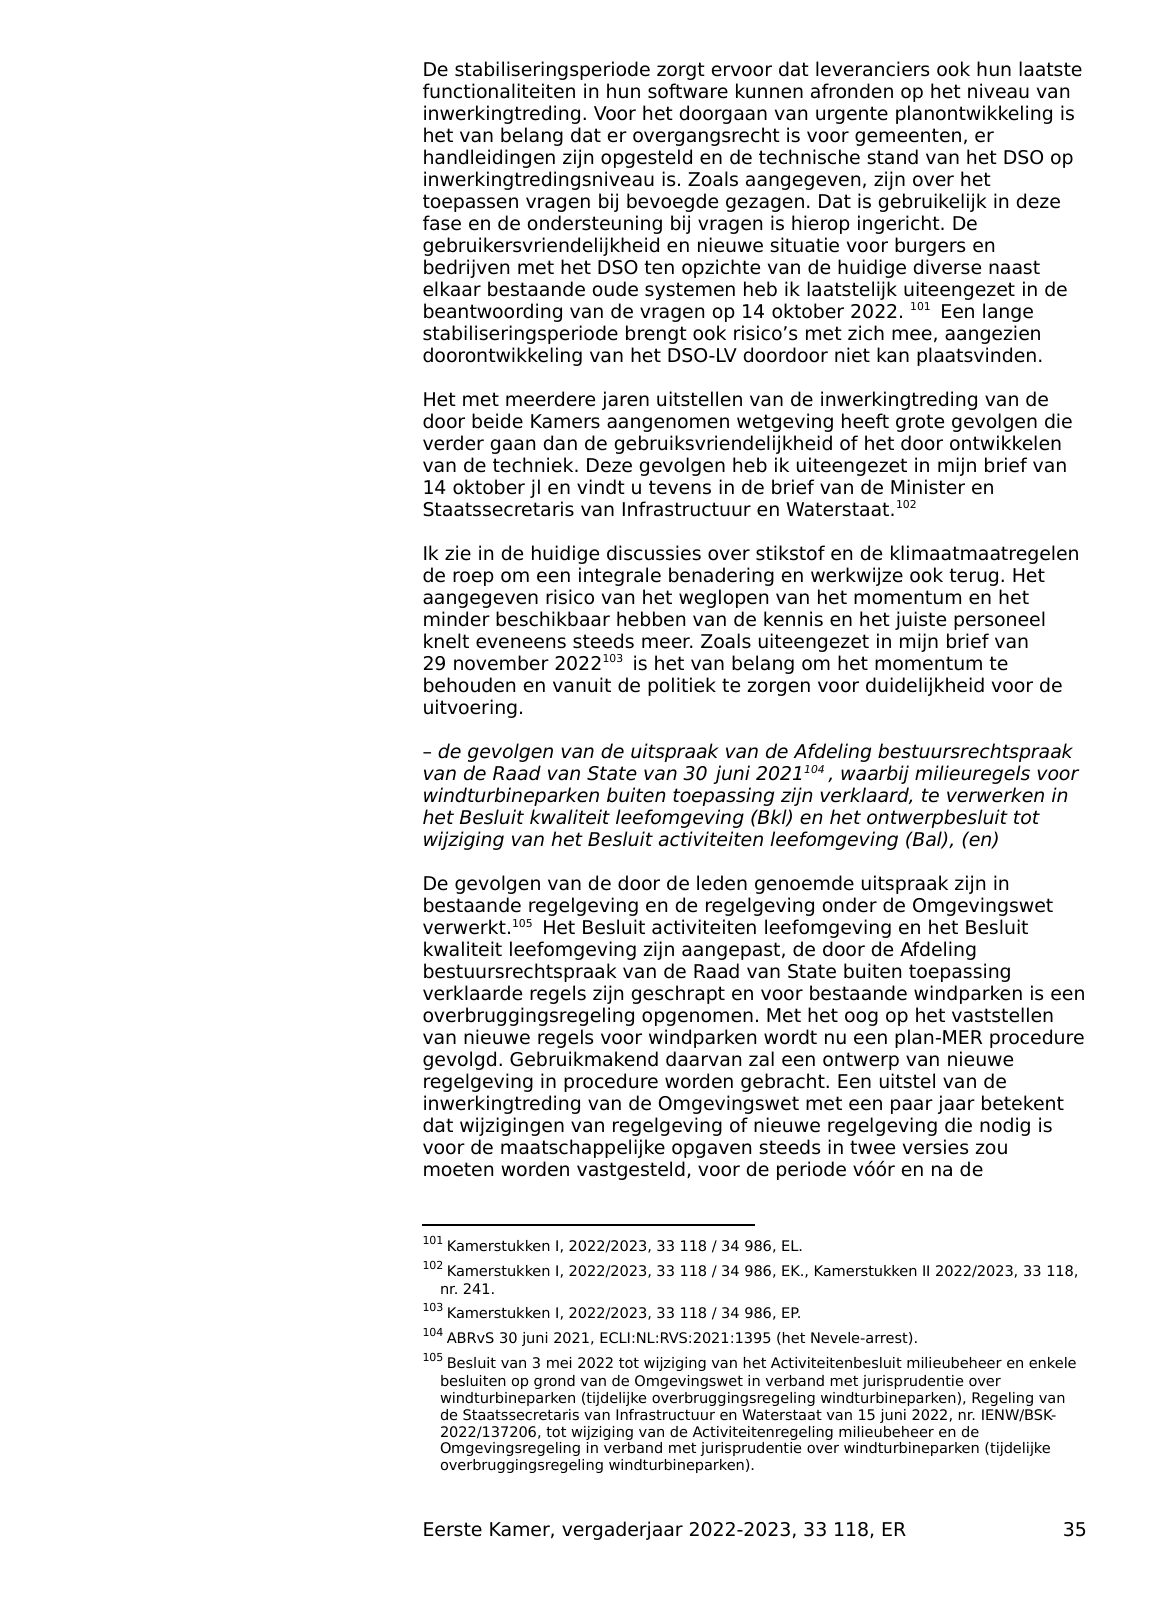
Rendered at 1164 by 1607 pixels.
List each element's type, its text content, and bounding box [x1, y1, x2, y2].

text – de gevolgen van de uitspraak van de Afdeling bestuursrechtspraak van de Raad van State van 30 juni 2021, waarbij milieuregels voor windturbineparken buiten toepassing zijn verklaard, te verwerken in het Besluit kwaliteit leefomgeving (Bkl) en het ontwerpbesluit tot wijziging van het Besluit activiteiten leefomgeving (Bal), (en) [422, 741, 1087, 851]
text De gevolgen van de door de leden genoemde uitspraak zijn in bestaande regelgeving en de regelgeving onder de Omgevingswet verwerkt. Het Besluit activiteiten leefomgeving en het Besluit kwaliteit leefomgeving zijn aangepast, de door de Afdeling bestuursrechtspraak van de Raad van State buiten toepassing verklaarde regels zijn geschrapt en voor bestaande windparken is een overbruggingsregeling opgenomen. Met het oog op het vaststellen van nieuwe regels voor windparken wordt nu een plan-MER procedure gevolgd. Gebruikmakend daarvan zal een ontwerp van nieuwe regelgeving in procedure worden gebracht. Een uitstel van de inwerkingtreding van de Omgevingswet met een paar jaar betekent dat wijzigingen van regelgeving of nieuwe regelgeving die nodig is voor de maatschappelijke opgaven steeds in twee versies zou moeten worden vastgesteld, voor de periode vóór en na de [422, 873, 1087, 1181]
text Het met meerdere jaren uitstellen van de inwerkingtreding van de door beide Kamers aangenomen wetgeving heeft grote gevolgen die verder gaan dan de gebruiksvriendelijkheid of het door ontwikkelen van de techniek. Deze gevolgen heb ik uiteengezet in mijn brief van 14 oktober jl en vindt u tevens in de brief van de Minister en Staatssecretaris van Infrastructuur en Waterstaat. [422, 389, 1087, 521]
text Kamerstukken I, 2022/2023, 33 118 / 34 986, EK., Kamerstukken II 2022/2023, 33 118, nr. 241. [422, 1259, 1087, 1298]
text Ik zie in de huidige discussies over stikstof en de klimaatmaatregelen de roep om een integrale benadering en werkwijze ook terug. Het aangegeven risico van het weglopen van het momentum en het minder beschikbaar hebben van de kennis en het juiste personeel knelt eveneens steeds meer. Zoals uiteengezet in mijn brief van 29 november 2022 is het van belang om het momentum te behouden en vanuit de politiek te zorgen voor duidelijkheid voor de uitvoering. [422, 543, 1087, 719]
text ABRvS 30 juni 2021, ECLI:NL:RVS:2021:1395 (het Nevele-arrest). [422, 1326, 1087, 1348]
text Kamerstukken I, 2022/2023, 33 118 / 34 986, EP. [422, 1301, 1087, 1323]
text De stabiliseringsperiode zorgt ervoor dat leveranciers ook hun laatste functionaliteiten in hun software kunnen afronden op het niveau van inwerkingtreding. Voor het doorgaan van urgente planontwikkeling is het van belang dat er overgangsrecht is voor gemeenten, er handleidingen zijn opgesteld en de technische stand van het DSO op inwerkingtredingsniveau is. Zoals aangegeven, zijn over het toepassen vragen bij bevoegde gezagen. Dat is gebruikelijk in deze fase en de ondersteuning bij vragen is hierop ingericht. De gebruikersvriendelijkheid en nieuwe situatie voor burgers en bedrijven met het DSO ten opzichte van de huidige diverse naast elkaar bestaande oude systemen heb ik laatstelijk uiteengezet in de beantwoording van de vragen op 14 oktober 2022. Een lange stabiliseringsperiode brengt ook risico’s met zich mee, aangezien doorontwikkeling van het DSO-LV doordoor niet kan plaatsvinden. [422, 59, 1087, 367]
text Besluit van 3 mei 2022 tot wijziging van het Activiteitenbesluit milieubeheer en enkele besluiten op grond van de Omgevingswet in verband met jurisprudentie over windturbineparken (tijdelijke overbruggingsregeling windturbineparken), Regeling van de Staatssecretaris van Infrastructuur en Waterstaat van 15 juni 2022, nr. IENW/BSK-2022/137206, tot wijziging van de Activiteitenregeling milieubeheer en de Omgevingsregeling in verband met jurisprudentie over windturbineparken (tijdelijke overbruggingsregeling windturbineparken). [422, 1351, 1087, 1474]
text Kamerstukken I, 2022/2023, 33 118 / 34 986, EL. [422, 1234, 1087, 1256]
